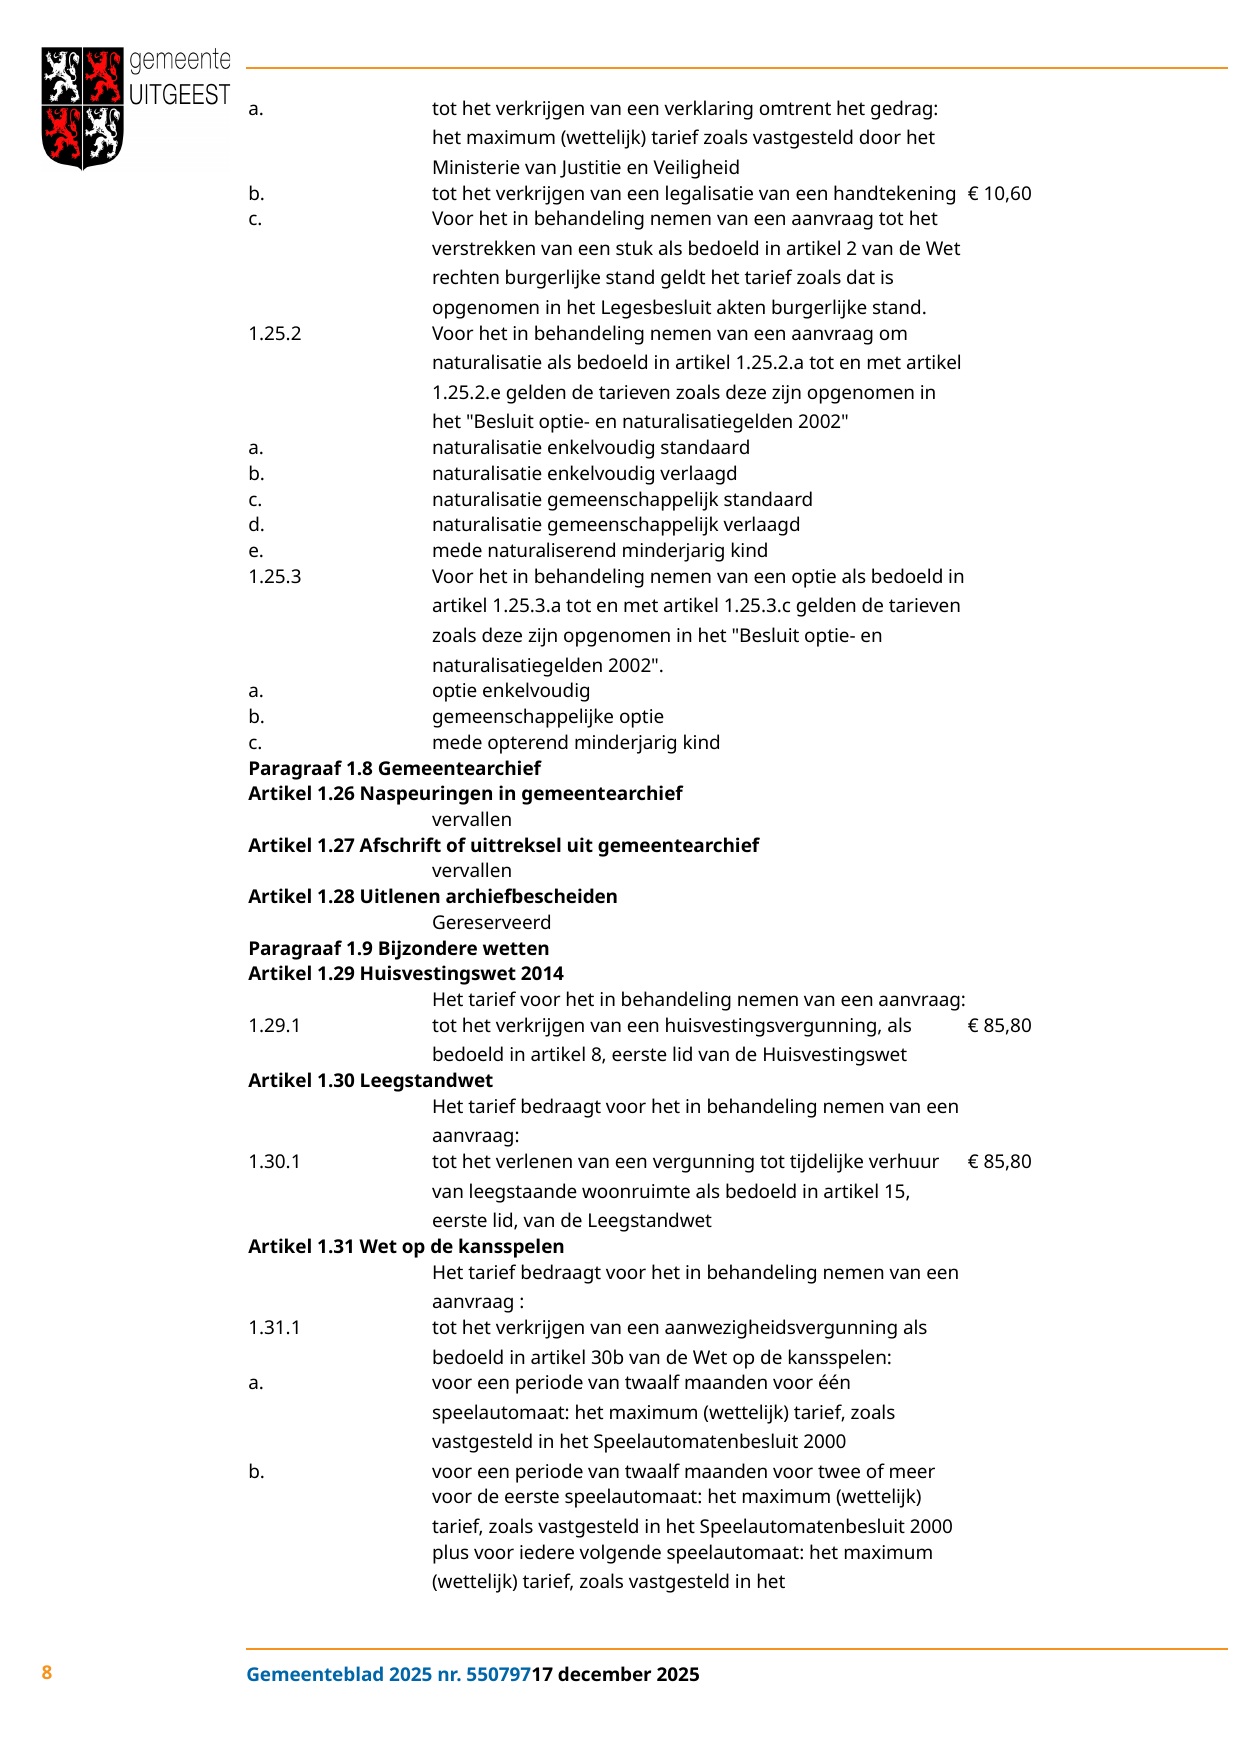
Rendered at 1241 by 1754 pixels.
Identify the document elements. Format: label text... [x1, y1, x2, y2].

table_cell Het tarief bedraagt voor het in behandeling nemen van een aanvraag: [432, 1093, 968, 1148]
table_cell [968, 1539, 1152, 1594]
picture [41, 47, 231, 172]
table_cell Artikel 1.31 Wet op de kansspelen [248, 1233, 1152, 1259]
table_cell vervallen [432, 858, 968, 883]
table_cell € 85,80 [968, 1012, 1152, 1067]
table_cell € 10,60 [968, 180, 1152, 205]
table_cell [248, 1093, 432, 1148]
table_cell Paragraaf 1.8 Gemeentearchief [248, 755, 1152, 780]
table_cell d. [248, 512, 432, 537]
table_cell [968, 95, 1152, 180]
table_cell Artikel 1.26 Naspeuringen in gemeentearchief [248, 780, 1152, 806]
table_cell [968, 703, 1152, 729]
table_header b. [248, 1458, 432, 1483]
table_cell [968, 1314, 1152, 1369]
table_cell [248, 986, 432, 1012]
table_cell [968, 537, 1152, 563]
table_cell Paragraaf 1.9 Bijzondere wetten [248, 935, 1152, 961]
table_cell Artikel 1.28 Uitlenen archiefbescheiden [248, 883, 1152, 909]
table_cell voor de eerste speelautomaat: het maximum (wettelijk) tarief, zoals vastgesteld in het Speelautomatenbesluit 2000 [432, 1484, 968, 1539]
table_cell 1.25.3 [248, 563, 432, 677]
table_cell [968, 512, 1152, 537]
table_cell [968, 858, 1152, 883]
table_cell a. [248, 1370, 432, 1454]
table_cell a. [248, 434, 432, 460]
table_cell Het tarief voor het in behandeling nemen van een aanvraag: [432, 986, 968, 1012]
table_header [968, 1458, 1152, 1483]
table_cell Het tarief bedraagt voor het in behandeling nemen van een aanvraag : [432, 1259, 968, 1314]
table_cell gemeenschappelijke optie [432, 703, 968, 729]
table_cell mede opterend minderjarig kind [432, 729, 968, 755]
table_cell [248, 1484, 432, 1539]
table_cell [248, 909, 432, 935]
table_cell [968, 806, 1152, 832]
table_cell [968, 460, 1152, 486]
table_cell 1.25.2 [248, 320, 432, 434]
table_cell Voor het in behandeling nemen van een aanvraag om naturalisatie als bedoeld in artikel 1.25.2.a tot en met artikel 1.25.2.e gelden de tarieven zoals deze zijn opgenomen in het "Besluit optie- en naturalisatiegelden 2002" [432, 320, 968, 434]
table_cell [248, 806, 432, 832]
table_cell [248, 858, 432, 883]
table_cell Gereserveerd [432, 909, 968, 935]
table_cell [248, 1539, 432, 1594]
table_cell Voor het in behandeling nemen van een optie als bedoeld in artikel 1.25.3.a tot en met artikel 1.25.3.c gelden de tarieven zoals deze zijn opgenomen in het "Besluit optie- en naturalisatiegelden 2002". [432, 563, 968, 677]
table_cell [968, 1484, 1152, 1539]
table_cell [968, 909, 1152, 935]
table_cell tot het verkrijgen van een huisvestingsvergunning, als bedoeld in artikel 8, eerste lid van de Huisvestingswet [432, 1012, 968, 1067]
table_cell [968, 205, 1152, 320]
table_cell Artikel 1.27 Afschrift of uittreksel uit gemeentearchief [248, 832, 1152, 858]
table_cell b. [248, 460, 432, 486]
table_cell [968, 1093, 1152, 1148]
table_cell b. [248, 180, 432, 205]
table_cell [968, 1259, 1152, 1314]
table_cell [968, 986, 1152, 1012]
table_header voor een periode van twaalf maanden voor twee of meer [432, 1458, 968, 1483]
table_cell vervallen [432, 806, 968, 832]
table_cell 1.30.1 [248, 1148, 432, 1233]
table_cell [968, 1370, 1152, 1454]
table_cell [968, 320, 1152, 434]
table_cell c. [248, 205, 432, 320]
table_cell e. [248, 537, 432, 563]
table_cell [968, 678, 1152, 703]
table_cell 1.29.1 [248, 1012, 432, 1067]
table_cell b. [248, 703, 432, 729]
table_cell Artikel 1.30 Leegstandwet [248, 1067, 1152, 1093]
table_cell tot het verkrijgen van een aanwezigheidsvergunning als bedoeld in artikel 30b van de Wet op de kansspelen: [432, 1314, 968, 1369]
table_cell naturalisatie gemeenschappelijk verlaagd [432, 512, 968, 537]
table_cell a. [248, 95, 432, 180]
table_cell a. [248, 678, 432, 703]
table_cell [248, 1259, 432, 1314]
table_cell [968, 563, 1152, 677]
table_cell mede naturaliserend minderjarig kind [432, 537, 968, 563]
table_cell [968, 434, 1152, 460]
table_cell [968, 729, 1152, 755]
table_cell c. [248, 729, 432, 755]
table_cell tot het verlenen van een vergunning tot tijdelijke verhuur van leegstaande woonruimte als bedoeld in artikel 15, eerste lid, van de Leegstandwet [432, 1148, 968, 1233]
table_cell plus voor iedere volgende speelautomaat: het maximum (wettelijk) tarief, zoals vastgesteld in het [432, 1539, 968, 1594]
table_cell naturalisatie enkelvoudig standaard [432, 434, 968, 460]
table_cell Artikel 1.29 Huisvestingswet 2014 [248, 961, 1152, 986]
table_cell tot het verkrijgen van een verklaring omtrent het gedrag: het maximum (wettelijk) tarief zoals vastgesteld door het Ministerie van Justitie en Veiligheid [432, 95, 968, 180]
table_cell optie enkelvoudig [432, 678, 968, 703]
table_cell naturalisatie enkelvoudig verlaagd [432, 460, 968, 486]
table_cell Voor het in behandeling nemen van een aanvraag tot het verstrekken van een stuk als bedoeld in artikel 2 van de Wet rechten burgerlijke stand geldt het tarief zoals dat is opgenomen in het Legesbesluit akten burgerlijke stand. [432, 205, 968, 320]
table_cell c. [248, 486, 432, 512]
table_cell [968, 486, 1152, 512]
table_cell € 85,80 [968, 1148, 1152, 1233]
table_cell voor een periode van twaalf maanden voor één speelautomaat: het maximum (wettelijk) tarief, zoals vastgesteld in het Speelautomatenbesluit 2000 [432, 1370, 968, 1454]
table_cell 1.31.1 [248, 1314, 432, 1369]
table_cell naturalisatie gemeenschappelijk standaard [432, 486, 968, 512]
table_cell tot het verkrijgen van een legalisatie van een handtekening [432, 180, 968, 205]
